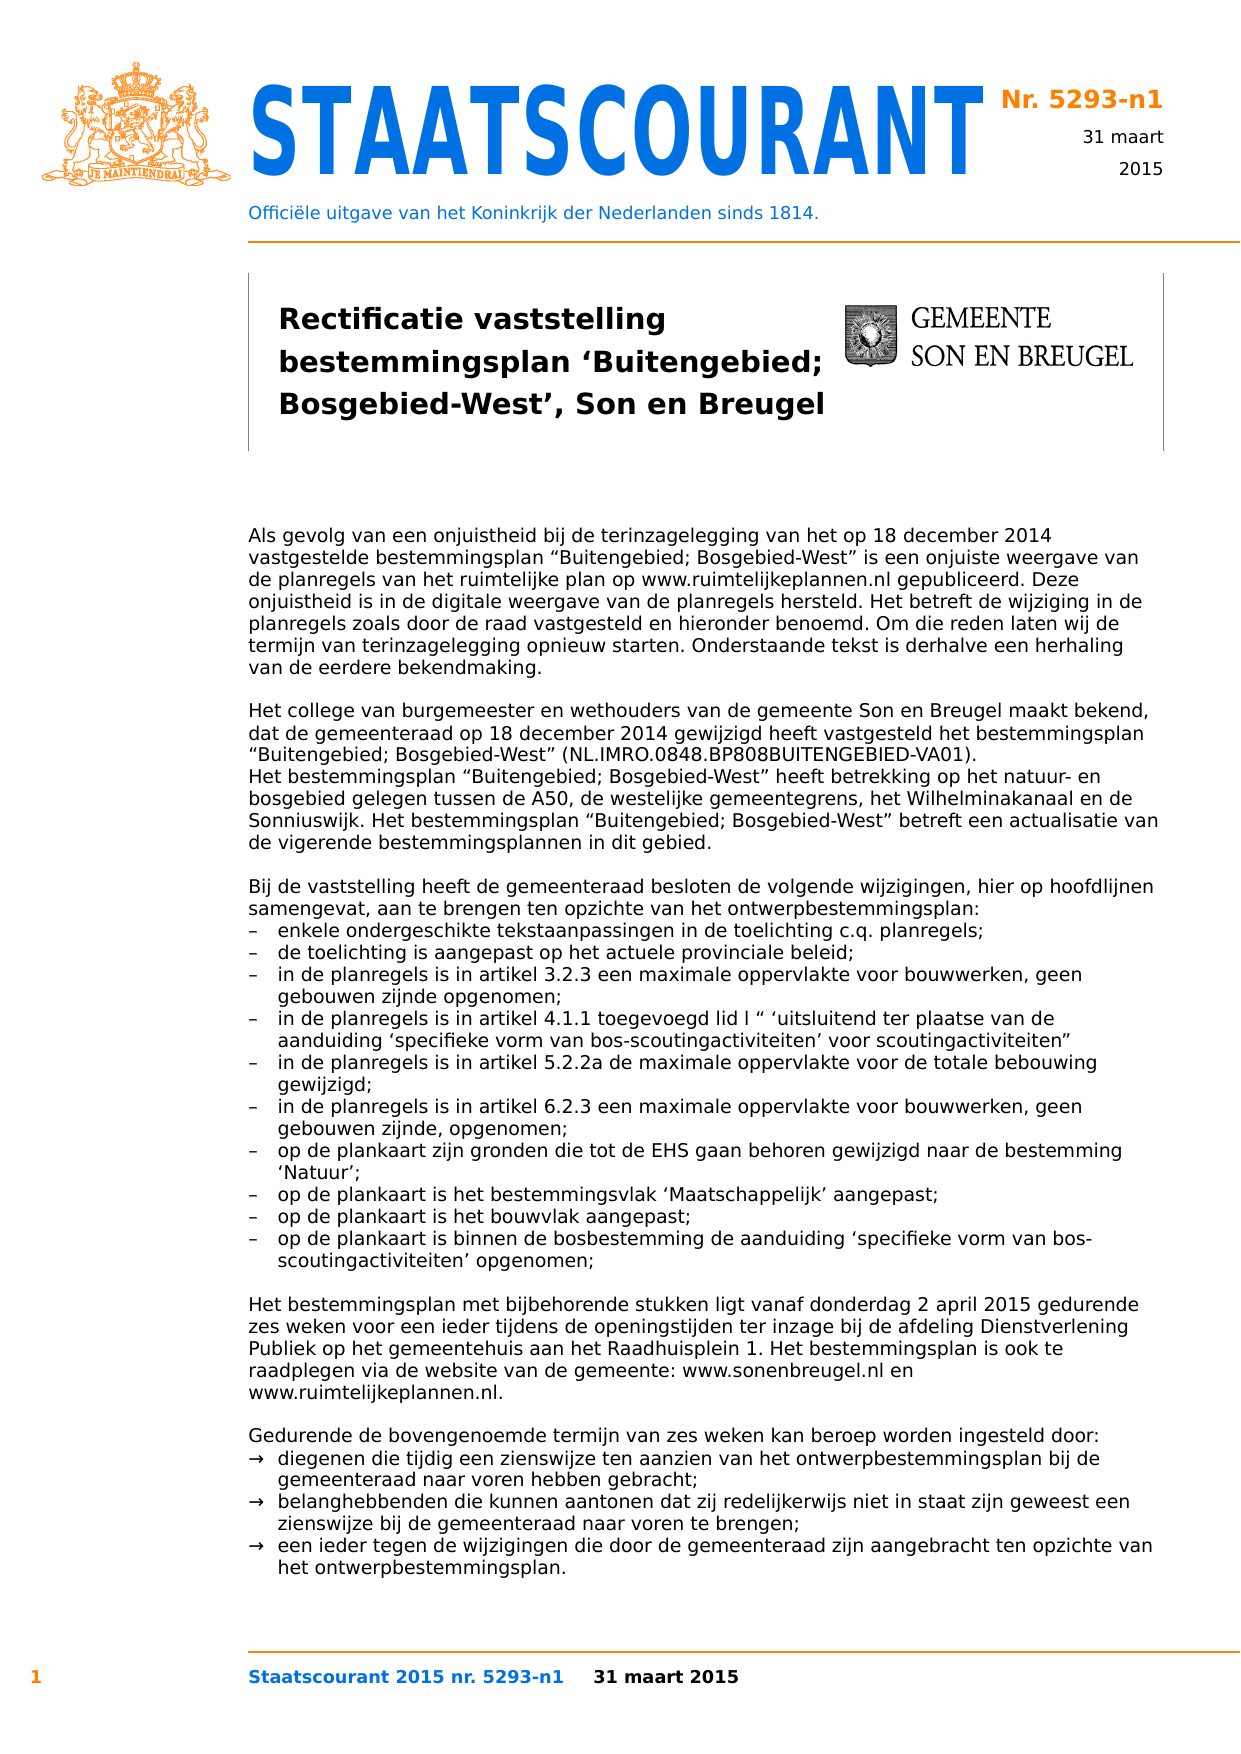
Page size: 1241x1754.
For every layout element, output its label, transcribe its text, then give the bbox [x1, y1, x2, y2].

table_cell 31 maart [998, 121, 1240, 153]
table_header Nr. 5293-n1 [998, 62, 1240, 121]
text Het bestemmingsplan “Buitengebied; Bosgebied-West” heeft betrekking op het natuur- en bosgebied gelegen tussen de A50, de westelijke gemeentegrens, het Wilhelminakanaal en de Sonniuswijk. Het bestemmingsplan “Buitengebied; Bosgebied-West” betreft een actualisatie van de vigerende bestemmingsplannen in dit gebied. [248, 766, 1163, 854]
text → belanghebbenden die kunnen aantonen dat zij redelijkerwijs niet in staat zijn geweest een zienswijze bij de gemeenteraad naar voren te brengen; [248, 1491, 1163, 1535]
text – op de plankaart is het bestemmingsvlak ‘Maatschappelijk’ aangepast; [248, 1184, 1163, 1206]
text – op de plankaart zijn gronden die tot de EHS gaan behoren gewijzigd naar de bestemming ‘Natuur’; [248, 1140, 1163, 1184]
text – in de planregels is in artikel 4.1.1 toegevoegd lid l “ ‘uitsluitend ter plaatse van de aanduiding ‘specifieke vorm van bos-scoutingactiviteiten’ voor scoutingactiviteiten” [248, 1008, 1163, 1052]
text Het bestemmingsplan met bijbehorende stukken ligt vanaf donderdag 2 april 2015 gedurende zes weken voor een ieder tijdens de openingstijden ter inzage bij de afdeling Dienstverlening Publiek op het gemeentehuis aan het Raadhuisplein 1. Het bestemmingsplan is ook te raadplegen via de website van de gemeente: www.sonenbreugel.nl en www.ruimtelijkeplannen.nl. [248, 1294, 1163, 1403]
text Het college van burgemeester en wethouders van de gemeente Son en Breugel maakt bekend, dat de gemeenteraad op 18 december 2014 gewijzigd heeft vastgesteld het bestemmingsplan “Buitengebied; Bosgebied-West” (NL.IMRO.0848.BP808BUITENGEBIED-VA01). [248, 700, 1163, 766]
table_header STAATSCOURANT [248, 62, 998, 203]
text – de toelichting is aangepast op het actuele provinciale beleid; [248, 942, 1163, 964]
text – op de plankaart is het bouwvlak aangepast; [248, 1206, 1163, 1228]
picture [41, 62, 231, 186]
text – in de planregels is in artikel 5.2.2a de maximale oppervlakte voor de totale bebouwing gewijzigd; [248, 1052, 1163, 1096]
table_header [25, 62, 248, 241]
text – op de plankaart is binnen de bosbestemming de aanduiding ‘specifieke vorm van bos-scoutingactiviteiten’ opgenomen; [248, 1228, 1163, 1272]
subtitle Rectificatie vaststelling bestemmingsplan ‘Buitengebied; Bosgebied-West’, Son en Breugel [249, 273, 1163, 451]
text Gedurende de bovengenoemde termijn van zes weken kan beroep worden ingesteld door: [248, 1425, 1163, 1447]
text – in de planregels is in artikel 3.2.3 een maximale oppervlakte voor bouwwerken, geen gebouwen zijnde opgenomen; [248, 964, 1163, 1008]
picture [844, 302, 1134, 368]
table_cell Officiële uitgave van het Koninkrijk der Nederlanden sinds 1814. [248, 203, 1240, 241]
text → diegenen die tijdig een zienswijze ten aanzien van het ontwerpbestemmingsplan bij de gemeenteraad naar voren hebben gebracht; [248, 1447, 1163, 1491]
text – enkele ondergeschikte tekstaanpassingen in de toelichting c.q. planregels; [248, 920, 1163, 942]
text Als gevolg van een onjuistheid bij de terinzagelegging van het op 18 december 2014 vastgestelde bestemmingsplan “Buitengebied; Bosgebied-West” is een onjuiste weergave van de planregels van het ruimtelijke plan op www.ruimtelijkeplannen.nl gepubliceerd. Deze onjuistheid is in de digitale weergave van de planregels hersteld. Het betreft de wijziging in de planregels zoals door de raad vastgesteld en hieronder benoemd. Om die reden laten wij de termijn van terinzagelegging opnieuw starten. Onderstaande tekst is derhalve een herhaling van de eerdere bekendmaking. [248, 525, 1163, 678]
text Bij de vaststelling heeft de gemeenteraad besloten de volgende wijzigingen, hier op hoofdlijnen samengevat, aan te brengen ten opzichte van het ontwerpbestemmingsplan: [248, 876, 1163, 920]
text – in de planregels is in artikel 6.2.3 een maximale oppervlakte voor bouwwerken, geen gebouwen zijnde, opgenomen; [248, 1096, 1163, 1140]
table_cell 2015 [998, 153, 1240, 203]
text → een ieder tegen de wijzigingen die door de gemeenteraad zijn aangebracht ten opzichte van het ontwerpbestemmingsplan. [248, 1535, 1163, 1579]
